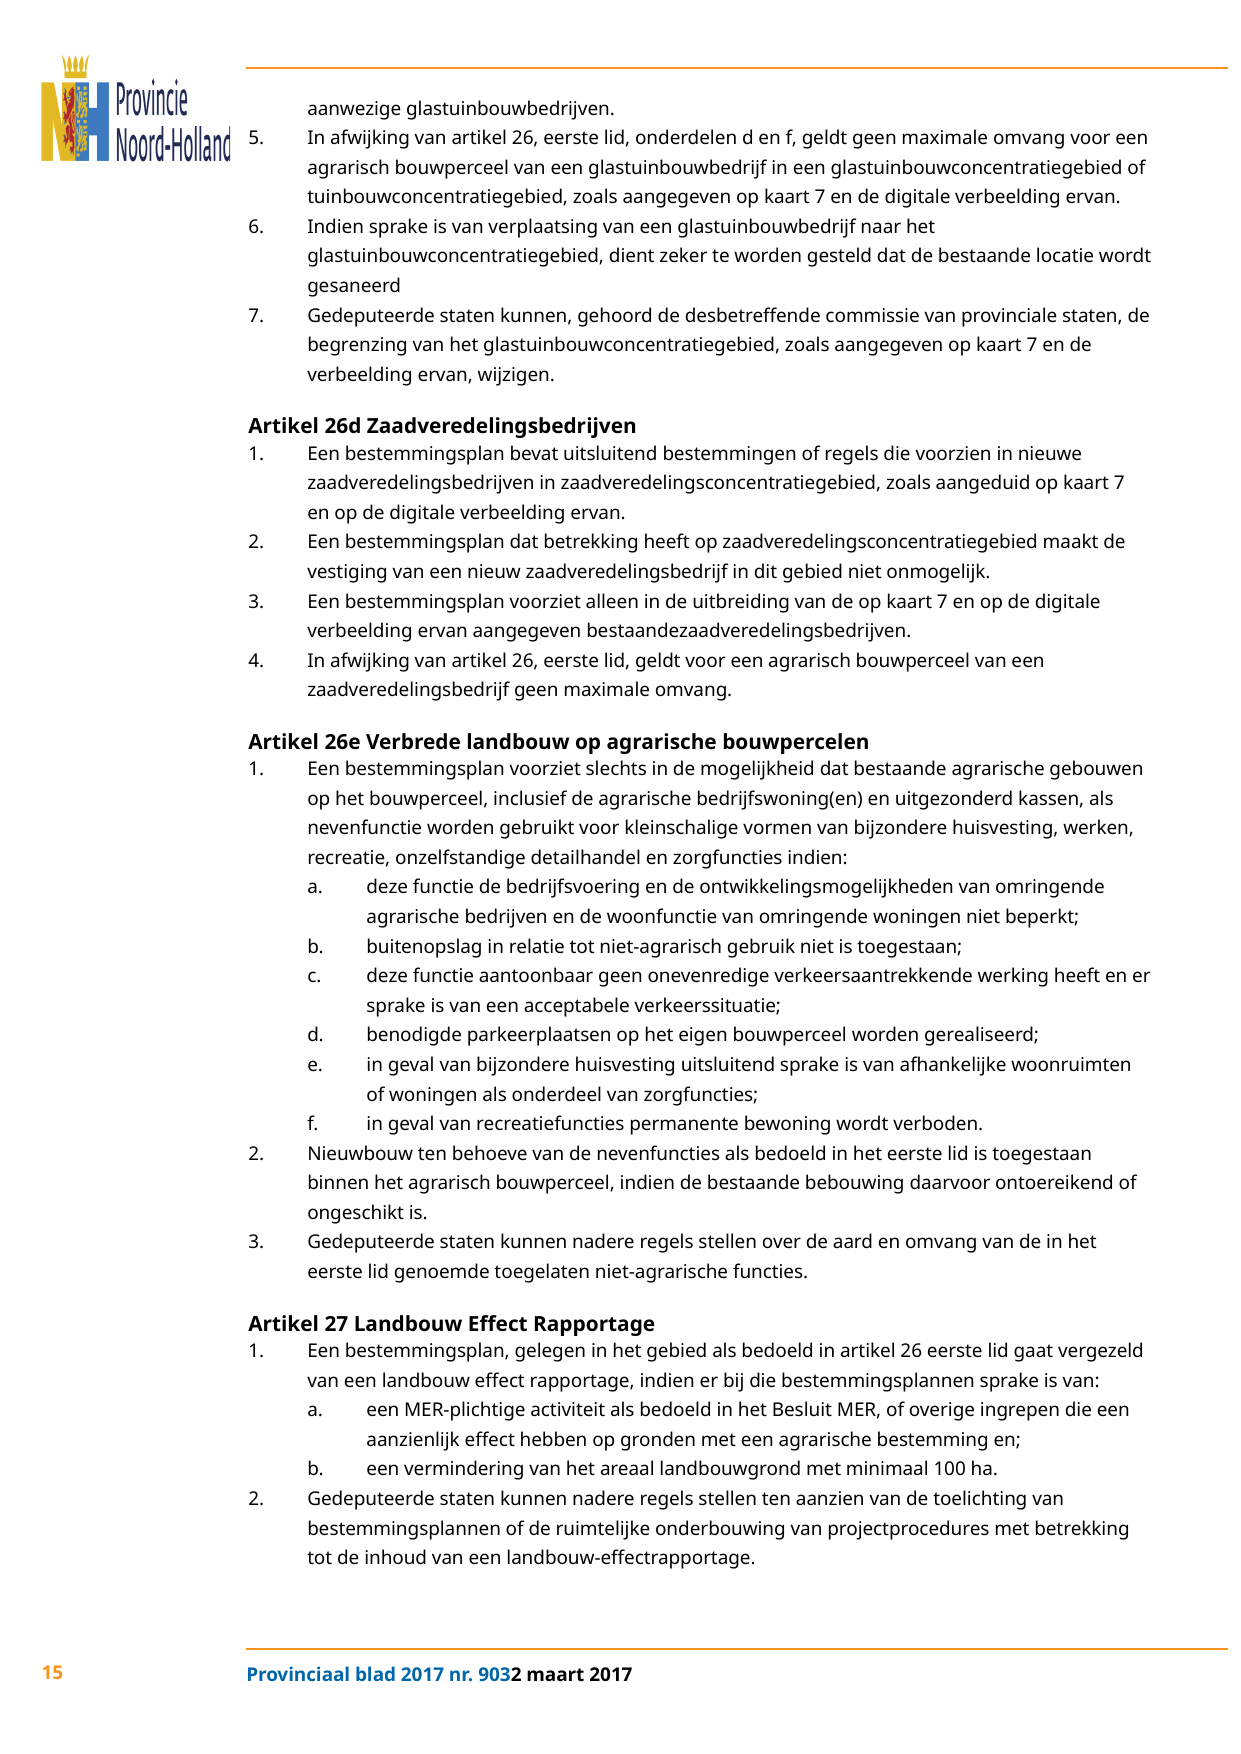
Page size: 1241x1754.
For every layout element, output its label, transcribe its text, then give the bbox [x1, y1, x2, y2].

list aanwezige glastuinbouwbedrijven. [248, 95, 1152, 121]
list Indien sprake is van verplaatsing van een glastuinbouwbedrijf naar het glastuinbouwconcentratiegebied, dient zeker te worden gesteld dat de bestaande locatie wordt gesaneerd [248, 213, 1152, 298]
text Artikel 27 Landbouw Effect Rapportage [248, 1309, 1152, 1337]
list een vermindering van het areaal landbouwgrond met minimaal 100 ha. [307, 1456, 1152, 1481]
list benodigde parkeerplaatsen op het eigen bouwperceel worden gerealiseerd; [307, 1022, 1152, 1047]
list Gedeputeerde staten kunnen, gehoord de desbetreffende commissie van provinciale staten, de begrenzing van het glastuinbouwconcentratiegebied, zoals aangegeven op kaart 7 en de verbeelding ervan, wijzigen. [248, 302, 1152, 387]
list Gedeputeerde staten kunnen nadere regels stellen ten aanzien van de toelichting van bestemmingsplannen of de ruimtelijke onderbouwing van projectprocedures met betrekking tot de inhoud van een landbouw-effectrapportage. [248, 1485, 1152, 1570]
list buitenopslag in relatie tot niet-agrarisch gebruik niet is toegestaan; [307, 933, 1152, 959]
list in geval van bijzondere huisvesting uitsluitend sprake is van afhankelijke woonruimten of woningen als onderdeel van zorgfuncties; [307, 1051, 1152, 1107]
list Nieuwbouw ten behoeve van de nevenfuncties als bedoeld in het eerste lid is toegestaan binnen het agrarisch bouwperceel, indien de bestaande bebouwing daarvoor ontoereikend of ongeschikt is. [248, 1140, 1152, 1225]
list In afwijking van artikel 26, eerste lid, onderdelen d en f, geldt geen maximale omvang voor een agrarisch bouwperceel van een glastuinbouwbedrijf in een glastuinbouwconcentratiegebied of tuinbouwconcentratiegebied, zoals aangegeven op kaart 7 en de digitale verbeelding ervan. [248, 124, 1152, 209]
text Artikel 26e Verbrede landbouw op agrarische bouwpercelen [248, 727, 1152, 755]
text Artikel 26d Zaadveredelingsbedrijven [248, 411, 1152, 440]
picture [41, 47, 231, 172]
list Een bestemmingsplan voorziet slechts in de mogelijkheid dat bestaande agrarische gebouwen op het bouwperceel, inclusief de agrarische bedrijfswoning(en) en uitgezonderd kassen, als nevenfunctie worden gebruikt voor kleinschalige vormen van bijzondere huisvesting, werken, recreatie, onzelfstandige detailhandel en zorgfuncties indien: [248, 755, 1152, 870]
list deze functie aantoonbaar geen onevenredige verkeersaantrekkende werking heeft en er sprake is van een acceptabele verkeerssituatie; [307, 962, 1152, 1018]
list deze functie de bedrijfsvoering en de ontwikkelingsmogelijkheden van omringende agrarische bedrijven en de woonfunctie van omringende woningen niet beperkt; [307, 874, 1152, 929]
list Een bestemmingsplan voorziet alleen in de uitbreiding van de op kaart 7 en op de digitale verbeelding ervan aangegeven bestaandezaadveredelingsbedrijven. [248, 588, 1152, 643]
list Gedeputeerde staten kunnen nadere regels stellen over de aard en omvang van de in het eerste lid genoemde toegelaten niet-agrarische functies. [248, 1229, 1152, 1284]
list In afwijking van artikel 26, eerste lid, geldt voor een agrarisch bouwperceel van een zaadveredelingsbedrijf geen maximale omvang. [248, 647, 1152, 702]
list in geval van recreatiefuncties permanente bewoning wordt verboden. [307, 1110, 1152, 1136]
list Een bestemmingsplan dat betrekking heeft op zaadveredelingsconcentratiegebied maakt de vestiging van een nieuw zaadveredelingsbedrijf in dit gebied niet onmogelijk. [248, 529, 1152, 584]
list Een bestemmingsplan bevat uitsluitend bestemmingen of regels die voorzien in nieuwe zaadveredelingsbedrijven in zaadveredelingsconcentratiegebied, zoals aangeduid op kaart 7 en op de digitale verbeelding ervan. [248, 440, 1152, 525]
list een MER-plichtige activiteit als bedoeld in het Besluit MER, of overige ingrepen die een aanzienlijk effect hebben op gronden met een agrarische bestemming en; [307, 1396, 1152, 1452]
list Een bestemmingsplan, gelegen in het gebied als bedoeld in artikel 26 eerste lid gaat vergezeld van een landbouw effect rapportage, indien er bij die bestemmingsplannen sprake is van: [248, 1337, 1152, 1392]
